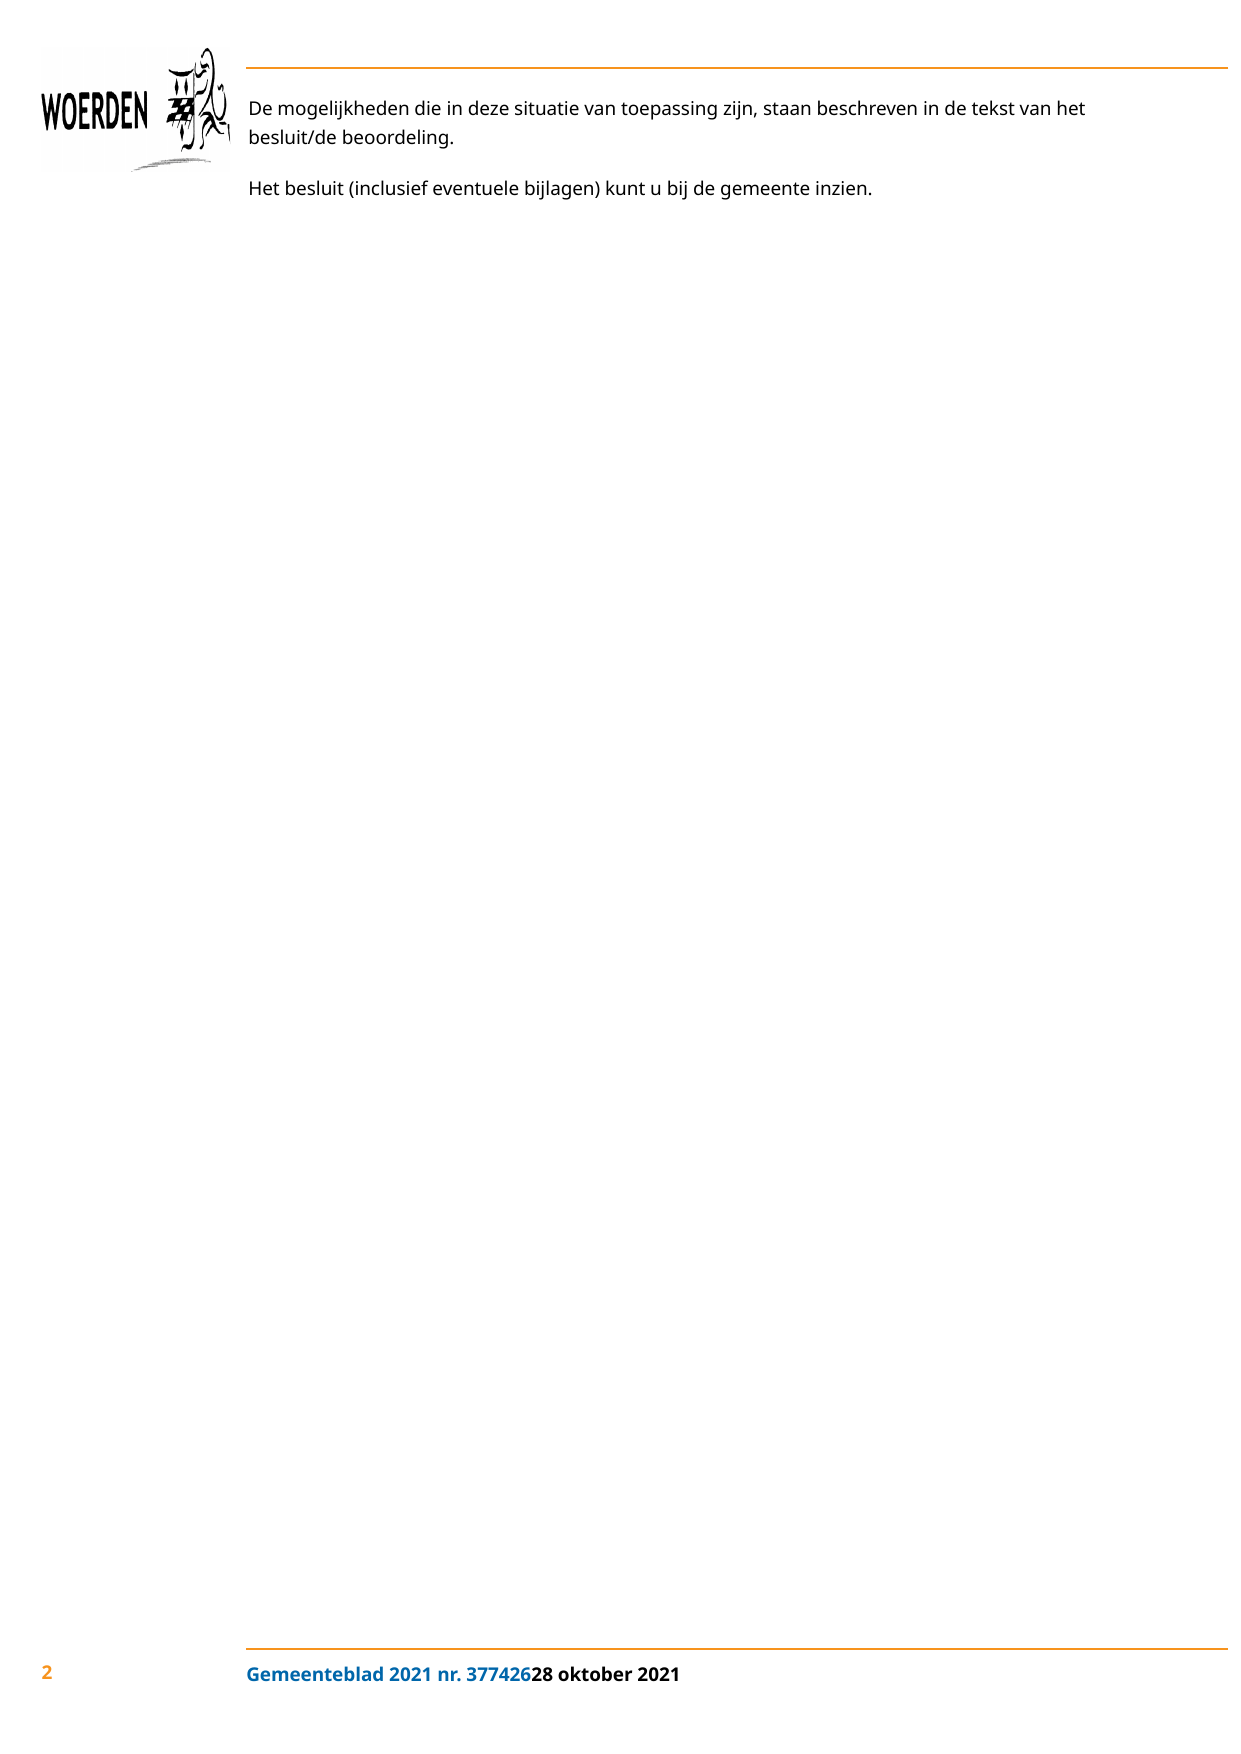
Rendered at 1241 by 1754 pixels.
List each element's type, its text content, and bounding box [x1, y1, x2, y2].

text Het besluit (inclusief eventuele bijlagen) kunt u bij de gemeente inzien. [248, 175, 1152, 201]
text De mogelijkheden die in deze situatie van toepassing zijn, staan beschreven in de tekst van het besluit/de beoordeling. [248, 95, 1152, 150]
picture [41, 47, 231, 172]
